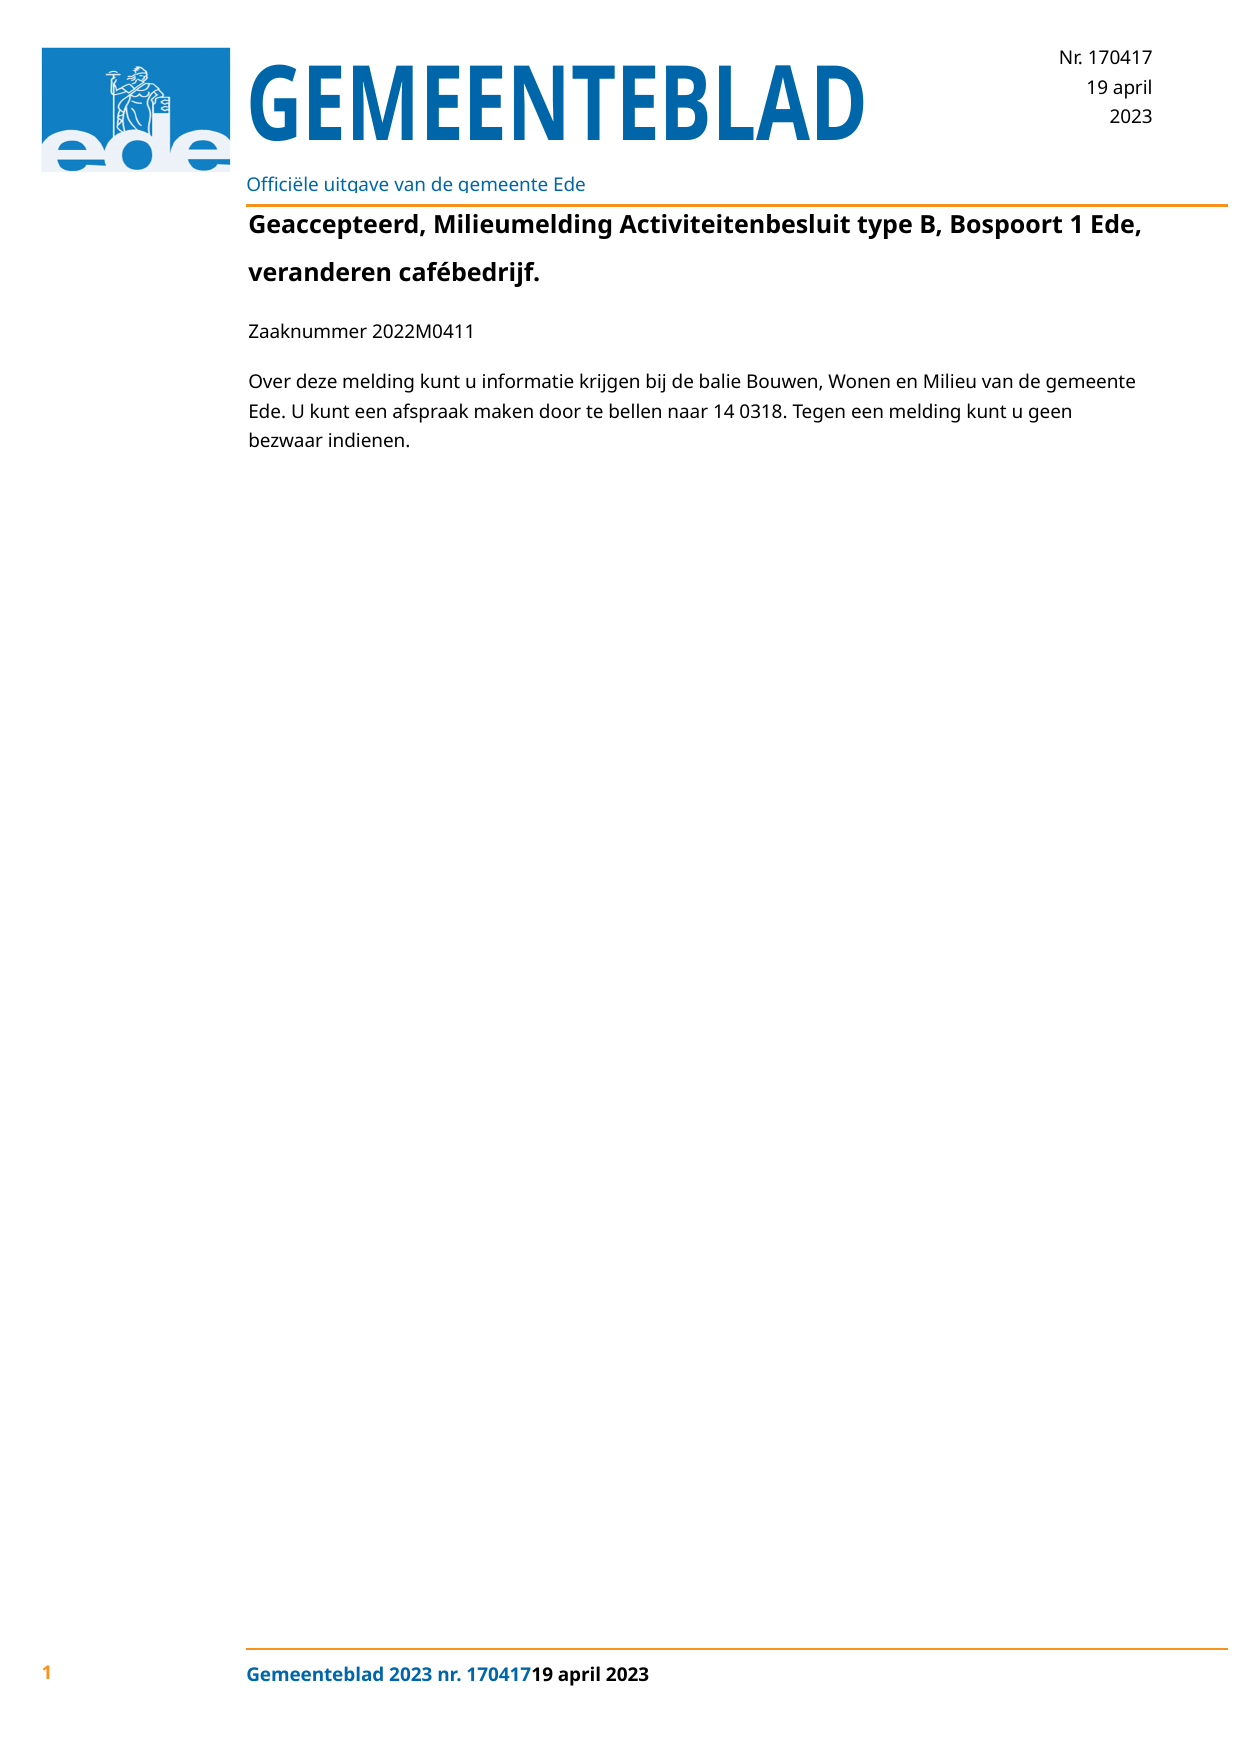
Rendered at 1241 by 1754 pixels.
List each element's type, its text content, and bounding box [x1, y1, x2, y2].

picture [41, 47, 231, 172]
text Over deze melding kunt u informatie krijgen bij de balie Bouwen, Wonen en Milieu van de gemeente Ede. U kunt een afspraak maken door te bellen naar 14 0318. Tegen een melding kunt u geen bezwaar indienen. [248, 368, 1152, 453]
text Geaccepteerd, Milieumelding Activiteitenbesluit type B, Bospoort 1 Ede, veranderen cafébedrijf. [248, 207, 1152, 288]
text Zaaknummer 2022M0411 [248, 318, 1152, 344]
